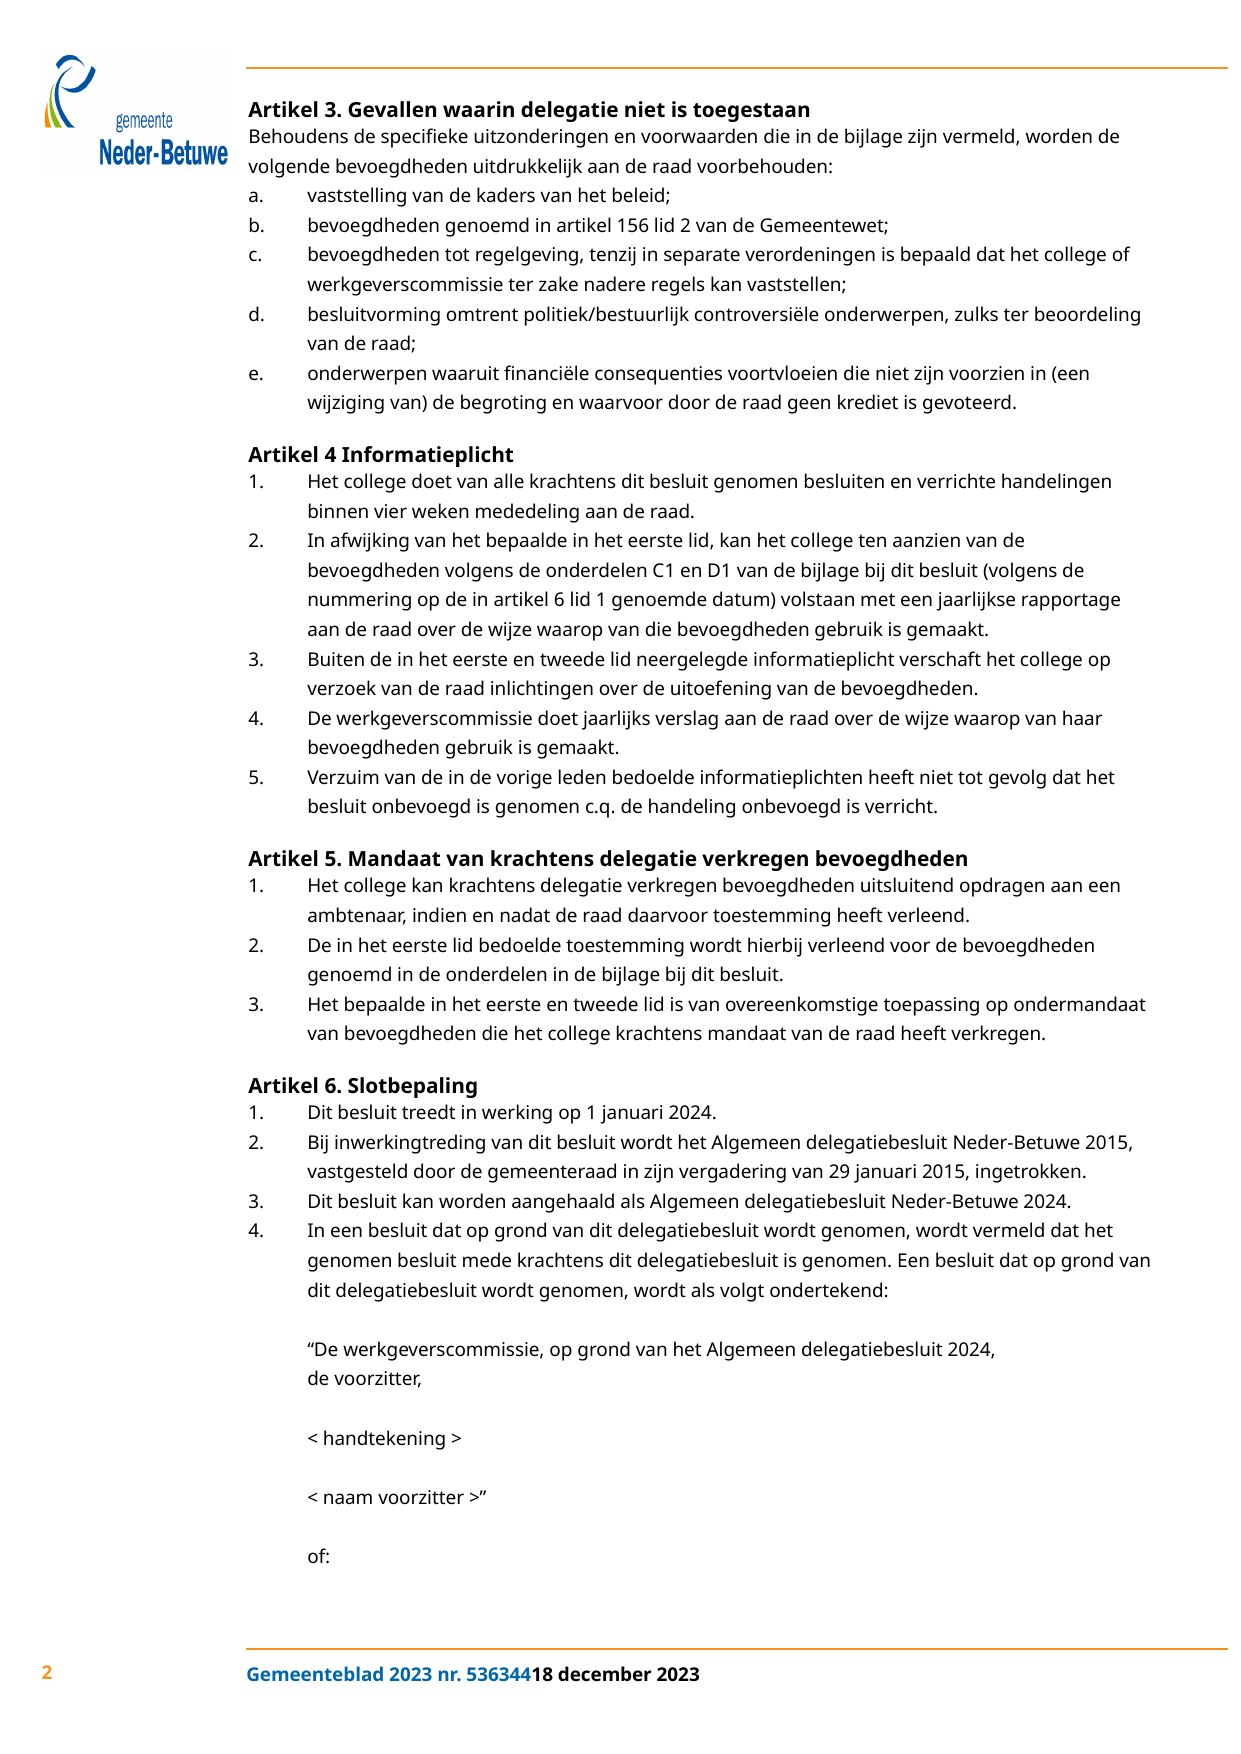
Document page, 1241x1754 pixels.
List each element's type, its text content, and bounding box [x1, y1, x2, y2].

text Artikel 3. Gevallen waarin delegatie niet is toegestaan [248, 95, 1152, 123]
list vaststelling van de kaders van het beleid; [248, 182, 1152, 208]
list bevoegdheden genoemd in artikel 156 lid 2 van de Gemeentewet; [248, 212, 1152, 238]
list besluitvorming omtrent politiek/bestuurlijk controversiële onderwerpen, zulks ter beoordeling van de raad; [248, 301, 1152, 356]
text Artikel 5. Mandaat van krachtens delegatie verkregen bevoegdheden [248, 844, 1152, 873]
text Artikel 4 Informatieplicht [248, 440, 1152, 468]
list Bij inwerkingtreding van dit besluit wordt het Algemeen delegatiebesluit Neder-Betuwe 2015, vastgesteld door de gemeenteraad in zijn vergadering van 29 januari 2015, ingetrokken. [248, 1129, 1152, 1184]
list Het bepaalde in het eerste en tweede lid is van overeenkomstige toepassing op ondermandaat van bevoegdheden die het college krachtens mandaat van de raad heeft verkregen. [248, 991, 1152, 1046]
list bevoegdheden tot regelgeving, tenzij in separate verordeningen is bepaald dat het college of werkgeverscommissie ter zake nadere regels kan vaststellen; [248, 242, 1152, 297]
list In een besluit dat op grond van dit delegatiebesluit wordt genomen, wordt vermeld dat het genomen besluit mede krachtens dit delegatiebesluit is genomen. Een besluit dat op grond van dit delegatiebesluit wordt genomen, wordt als volgt ondertekend: [248, 1218, 1152, 1303]
list onderwerpen waaruit financiële consequenties voortvloeien die niet zijn voorzien in (een wijziging van) de begroting en waarvoor door de raad geen krediet is gevoteerd. [248, 360, 1152, 415]
text Behoudens de specifieke uitzonderingen en voorwaarden die in de bijlage zijn vermeld, worden de volgende bevoegdheden uitdrukkelijk aan de raad voorbehouden: [248, 123, 1152, 178]
list < naam voorzitter >” [248, 1484, 1152, 1510]
list < handtekening > [248, 1425, 1152, 1451]
list Dit besluit kan worden aangehaald als Algemeen delegatiebesluit Neder-Betuwe 2024. [248, 1188, 1152, 1214]
list Het college doet van alle krachtens dit besluit genomen besluiten en verrichte handelingen binnen vier weken mededeling aan de raad. [248, 468, 1152, 524]
text Artikel 6. Slotbepaling [248, 1071, 1152, 1099]
picture [41, 47, 231, 172]
list De werkgeverscommissie doet jaarlijks verslag aan de raad over de wijze waarop van haar bevoegdheden gebruik is gemaakt. [248, 705, 1152, 760]
list “De werkgeverscommissie, op grond van het Algemeen delegatiebesluit 2024, [248, 1336, 1152, 1362]
list In afwijking van het bepaalde in het eerste lid, kan het college ten aanzien van de bevoegdheden volgens de onderdelen C1 en D1 van de bijlage bij dit besluit (volgens de nummering op de in artikel 6 lid 1 genoemde datum) volstaan met een jaarlijkse rapportage aan de raad over de wijze waarop van die bevoegdheden gebruik is gemaakt. [248, 527, 1152, 642]
list Verzuim van de in de vorige leden bedoelde informatieplichten heeft niet tot gevolg dat het besluit onbevoegd is genomen c.q. de handeling onbevoegd is verricht. [248, 764, 1152, 819]
list De in het eerste lid bedoelde toestemming wordt hierbij verleend voor de bevoegdheden genoemd in de onderdelen in de bijlage bij dit besluit. [248, 932, 1152, 987]
list Buiten de in het eerste en tweede lid neergelegde informatieplicht verschaft het college op verzoek van de raad inlichtingen over de uitoefening van de bevoegdheden. [248, 646, 1152, 701]
list Dit besluit treedt in werking op 1 januari 2024. [248, 1099, 1152, 1125]
list Het college kan krachtens delegatie verkregen bevoegdheden uitsluitend opdragen aan een ambtenaar, indien en nadat de raad daarvoor toestemming heeft verleend. [248, 873, 1152, 928]
list of: [248, 1543, 1152, 1569]
list de voorzitter, [248, 1366, 1152, 1391]
